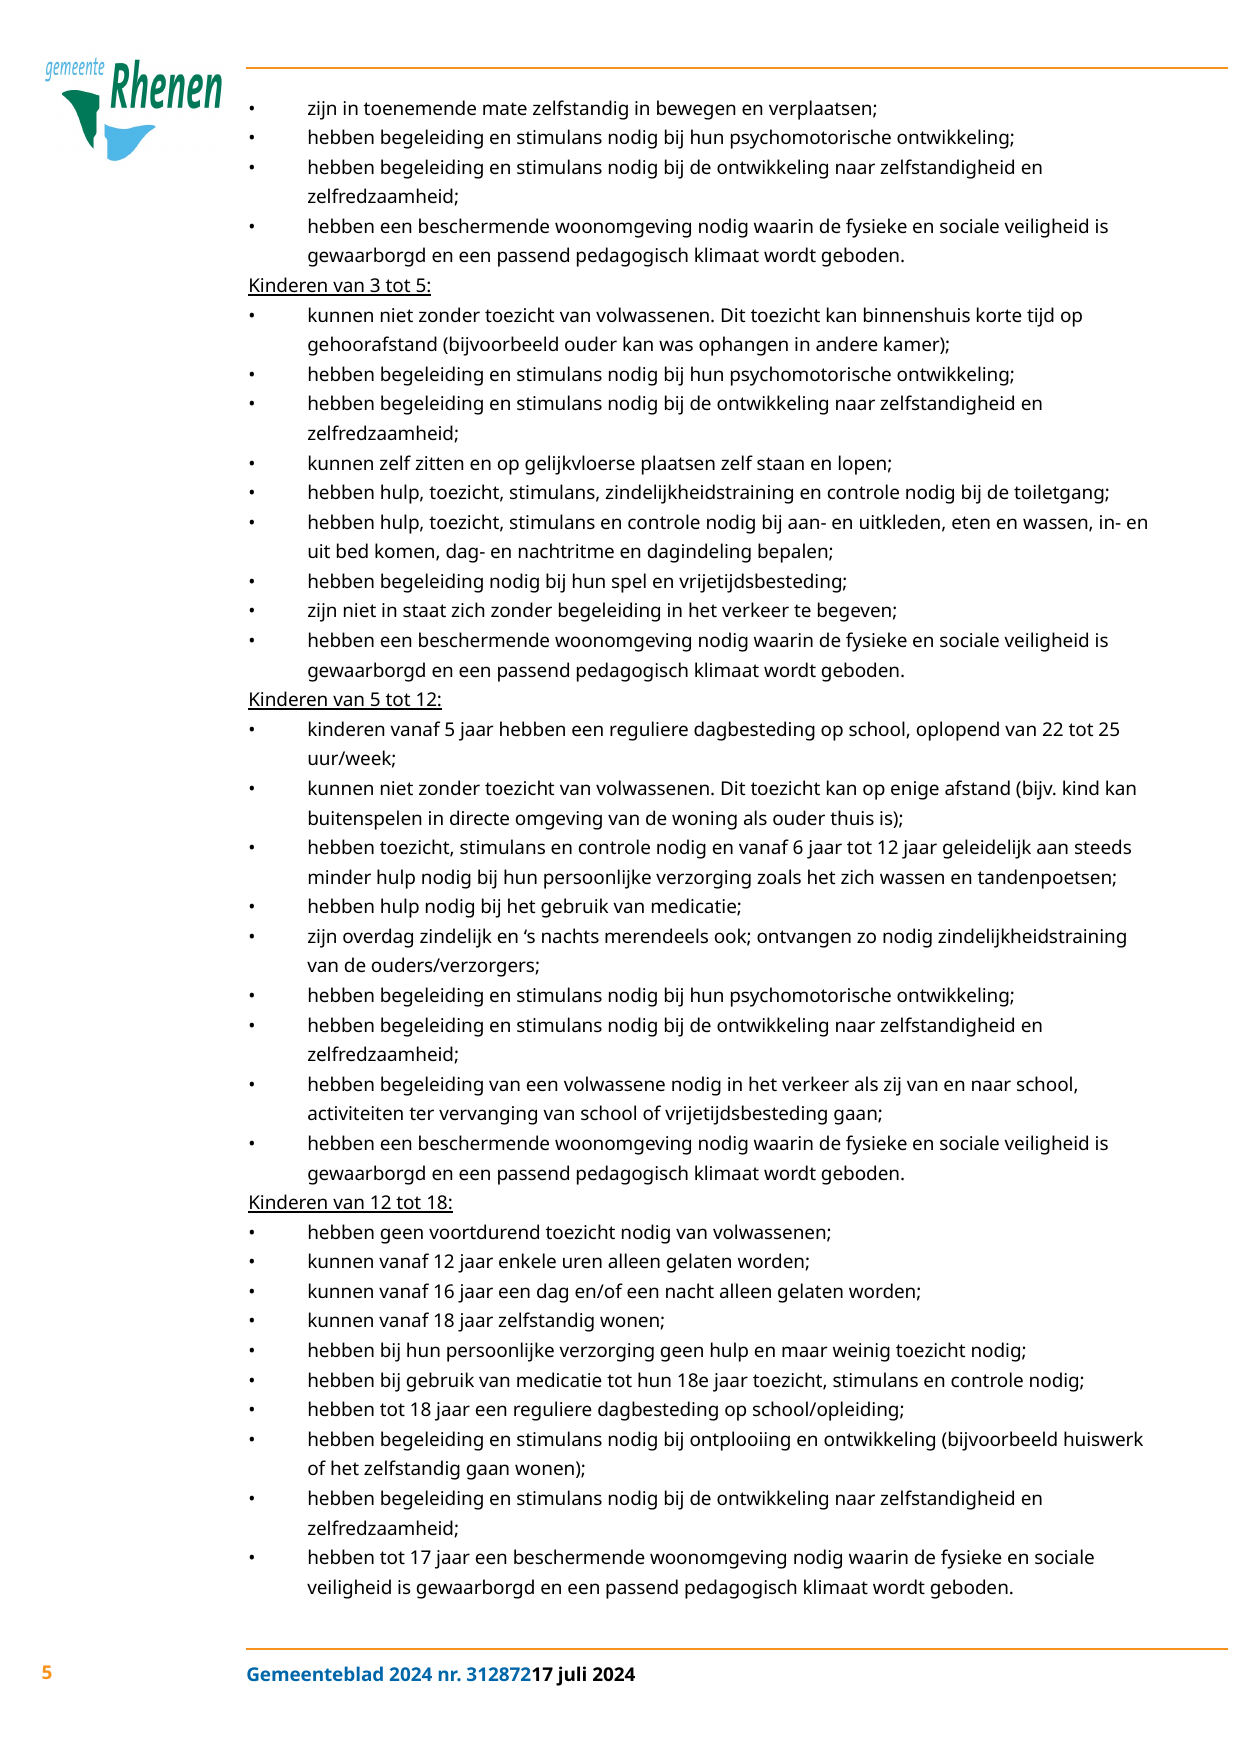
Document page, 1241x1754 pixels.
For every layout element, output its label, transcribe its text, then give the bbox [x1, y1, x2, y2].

text Kinderen van 12 tot 18: [248, 1189, 1152, 1215]
list kunnen zelf zitten en op gelijkvloerse plaatsen zelf staan en lopen; [248, 450, 1152, 476]
list hebben geen voortdurend toezicht nodig van volwassenen; [248, 1219, 1152, 1245]
list kunnen vanaf 16 jaar een dag en/of een nacht alleen gelaten worden; [248, 1278, 1152, 1304]
list hebben begeleiding en stimulans nodig bij de ontwikkeling naar zelfstandigheid en zelfredzaamheid; [248, 1485, 1152, 1541]
list zijn niet in staat zich zonder begeleiding in het verkeer te begeven; [248, 598, 1152, 623]
list hebben bij gebruik van medicatie tot hun 18e jaar toezicht, stimulans en controle nodig; [248, 1367, 1152, 1393]
list hebben begeleiding en stimulans nodig bij de ontwikkeling naar zelfstandigheid en zelfredzaamheid; [248, 1012, 1152, 1067]
list kunnen vanaf 18 jaar zelfstandig wonen; [248, 1308, 1152, 1333]
list hebben tot 18 jaar een reguliere dagbesteding op school/opleiding; [248, 1396, 1152, 1422]
list hebben begeleiding en stimulans nodig bij de ontwikkeling naar zelfstandigheid en zelfredzaamheid; [248, 391, 1152, 446]
list kunnen niet zonder toezicht van volwassenen. Dit toezicht kan binnenshuis korte tijd op gehoorafstand (bijvoorbeeld ouder kan was ophangen in andere kamer); [248, 302, 1152, 357]
list hebben begeleiding nodig bij hun spel en vrijetijdsbesteding; [248, 568, 1152, 594]
list hebben een beschermende woonomgeving nodig waarin de fysieke en sociale veiligheid is gewaarborgd en een passend pedagogisch klimaat wordt geboden. [248, 213, 1152, 268]
list kunnen niet zonder toezicht van volwassenen. Dit toezicht kan op enige afstand (bijv. kind kan buitenspelen in directe omgeving van de woning als ouder thuis is); [248, 775, 1152, 831]
list hebben een beschermende woonomgeving nodig waarin de fysieke en sociale veiligheid is gewaarborgd en een passend pedagogisch klimaat wordt geboden. [248, 627, 1152, 683]
list hebben begeleiding en stimulans nodig bij hun psychomotorische ontwikkeling; [248, 124, 1152, 150]
picture [41, 47, 231, 172]
list hebben hulp, toezicht, stimulans en controle nodig bij aan- en uitkleden, eten en wassen, in- en uit bed komen, dag- en nachtritme en dagindeling bepalen; [248, 509, 1152, 564]
text Kinderen van 3 tot 5: [248, 272, 1152, 298]
list zijn overdag zindelijk en ‘s nachts merendeels ook; ontvangen zo nodig zindelijkheidstraining van de ouders/verzorgers; [248, 923, 1152, 978]
list hebben bij hun persoonlijke verzorging geen hulp en maar weinig toezicht nodig; [248, 1337, 1152, 1363]
list kunnen vanaf 12 jaar enkele uren alleen gelaten worden; [248, 1248, 1152, 1274]
list hebben een beschermende woonomgeving nodig waarin de fysieke en sociale veiligheid is gewaarborgd en een passend pedagogisch klimaat wordt geboden. [248, 1130, 1152, 1186]
list kinderen vanaf 5 jaar hebben een reguliere dagbesteding op school, oplopend van 22 tot 25 uur/week; [248, 716, 1152, 771]
list hebben begeleiding en stimulans nodig bij hun psychomotorische ontwikkeling; [248, 361, 1152, 387]
list hebben begeleiding en stimulans nodig bij ontplooiing en ontwikkeling (bijvoorbeeld huiswerk of het zelfstandig gaan wonen); [248, 1426, 1152, 1481]
list hebben begeleiding en stimulans nodig bij hun psychomotorische ontwikkeling; [248, 982, 1152, 1008]
list hebben begeleiding van een volwassene nodig in het verkeer als zij van en naar school, activiteiten ter vervanging van school of vrijetijdsbesteding gaan; [248, 1071, 1152, 1126]
list hebben begeleiding en stimulans nodig bij de ontwikkeling naar zelfstandigheid en zelfredzaamheid; [248, 154, 1152, 209]
text Kinderen van 5 tot 12: [248, 686, 1152, 712]
list hebben tot 17 jaar een beschermende woonomgeving nodig waarin de fysieke en sociale veiligheid is gewaarborgd en een passend pedagogisch klimaat wordt geboden. [248, 1544, 1152, 1600]
list hebben hulp nodig bij het gebruik van medicatie; [248, 893, 1152, 919]
list zijn in toenemende mate zelfstandig in bewegen en verplaatsen; [248, 95, 1152, 121]
list hebben hulp, toezicht, stimulans, zindelijkheidstraining en controle nodig bij de toiletgang; [248, 479, 1152, 505]
list hebben toezicht, stimulans en controle nodig en vanaf 6 jaar tot 12 jaar geleidelijk aan steeds minder hulp nodig bij hun persoonlijke verzorging zoals het zich wassen en tandenpoetsen; [248, 834, 1152, 890]
